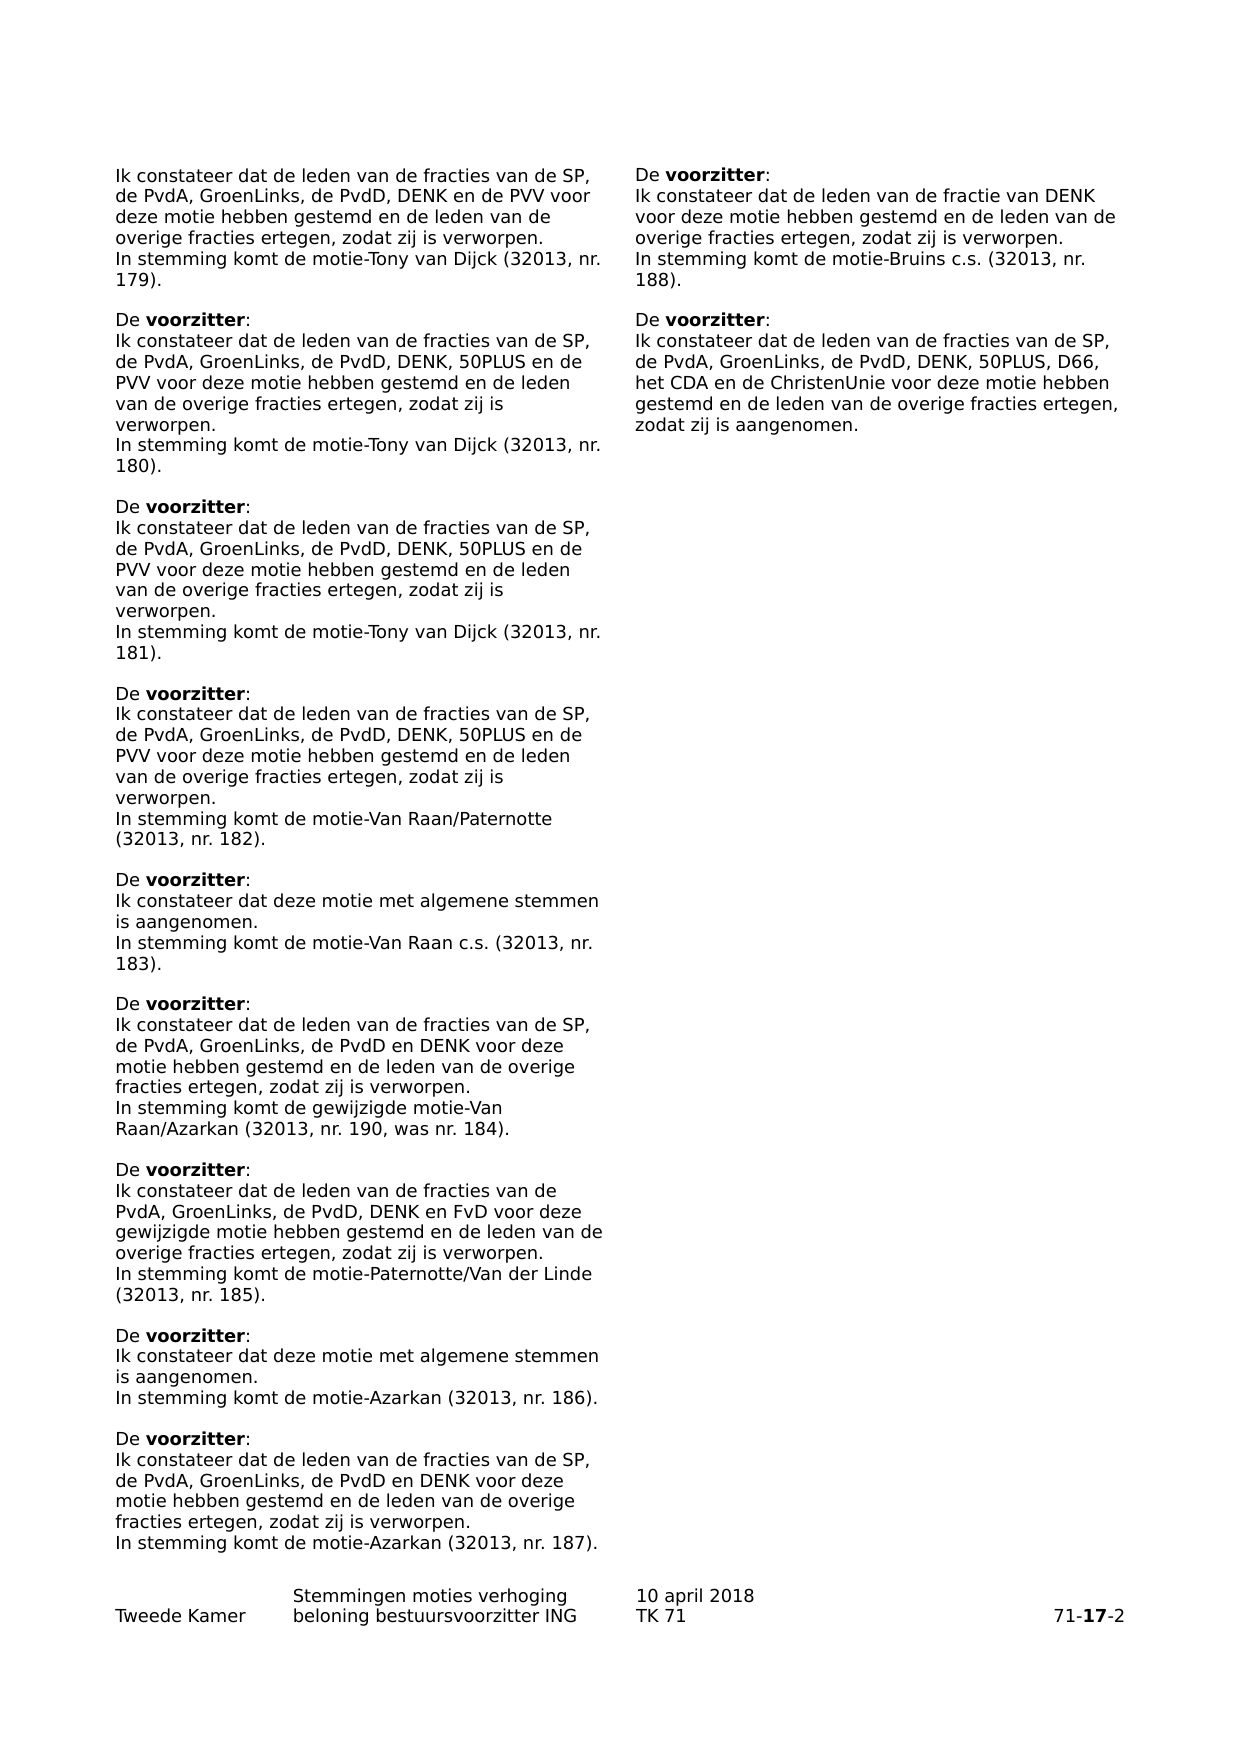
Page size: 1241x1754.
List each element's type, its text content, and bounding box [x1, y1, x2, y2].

text Ik constateer dat de leden van de fracties van de SP, de PvdA, GroenLinks, de PvdD en DENK voor deze motie hebben gestemd en de leden van de overige fracties ertegen, zodat zij is verworpen. [115, 1015, 605, 1098]
text In stemming komt de motie-Tony van Dijck (32013, nr. 181). [115, 622, 605, 663]
text In stemming komt de motie-Azarkan (32013, nr. 187). [115, 1533, 605, 1554]
text De voorzitter: [115, 683, 605, 704]
text De voorzitter: [115, 994, 605, 1015]
text Ik constateer dat de leden van de fractie van DENK voor deze motie hebben gestemd en de leden van de overige fracties ertegen, zodat zij is verworpen. [635, 186, 1125, 248]
text De voorzitter: [115, 1326, 605, 1346]
text Ik constateer dat deze motie met algemene stemmen is aangenomen. [115, 891, 605, 932]
text Ik constateer dat de leden van de fracties van de SP, de PvdA, GroenLinks, de PvdD, DENK, 50PLUS en de PVV voor deze motie hebben gestemd en de leden van de overige fracties ertegen, zodat zij is verworpen. [115, 704, 605, 808]
text Ik constateer dat de leden van de fracties van de SP, de PvdA, GroenLinks, de PvdD, DENK, 50PLUS en de PVV voor deze motie hebben gestemd en de leden van de overige fracties ertegen, zodat zij is verworpen. [115, 331, 605, 435]
text De voorzitter: [115, 1429, 605, 1449]
text De voorzitter: [115, 1160, 605, 1181]
text De voorzitter: [635, 165, 1125, 186]
text In stemming komt de motie-Bruins c.s. (32013, nr. 188). [635, 248, 1125, 290]
text De voorzitter: [635, 310, 1125, 331]
text Ik constateer dat de leden van de fracties van de SP, de PvdA, GroenLinks, de PvdD, DENK, 50PLUS, D66, het CDA en de ChristenUnie voor deze motie hebben gestemd en de leden van de overige fracties ertegen, zodat zij is aangenomen. [635, 331, 1125, 435]
text In stemming komt de motie-Van Raan/Paternotte (32013, nr. 182). [115, 808, 605, 850]
text De voorzitter: [115, 310, 605, 331]
text In stemming komt de motie-Van Raan c.s. (32013, nr. 183). [115, 932, 605, 974]
text De voorzitter: [115, 497, 605, 518]
text In stemming komt de motie-Paternotte/Van der Linde (32013, nr. 185). [115, 1264, 605, 1306]
text Ik constateer dat de leden van de fracties van de SP, de PvdA, GroenLinks, de PvdD, DENK, 50PLUS en de PVV voor deze motie hebben gestemd en de leden van de overige fracties ertegen, zodat zij is verworpen. [115, 518, 605, 622]
text Ik constateer dat de leden van de fracties van de PvdA, GroenLinks, de PvdD, DENK en FvD voor deze gewijzigde motie hebben gestemd en de leden van de overige fracties ertegen, zodat zij is verworpen. [115, 1181, 605, 1264]
text In stemming komt de gewijzigde motie-Van Raan/Azarkan (32013, nr. 190, was nr. 184). [115, 1098, 605, 1140]
text Ik constateer dat de leden van de fracties van de SP, de PvdA, GroenLinks, de PvdD en DENK voor deze motie hebben gestemd en de leden van de overige fracties ertegen, zodat zij is verworpen. [115, 1449, 605, 1533]
text Ik constateer dat de leden van de fracties van de SP, de PvdA, GroenLinks, de PvdD, DENK en de PVV voor deze motie hebben gestemd en de leden van de overige fracties ertegen, zodat zij is verworpen. [115, 165, 605, 249]
text Ik constateer dat deze motie met algemene stemmen is aangenomen. [115, 1346, 605, 1388]
text In stemming komt de motie-Azarkan (32013, nr. 186). [115, 1388, 605, 1409]
text In stemming komt de motie-Tony van Dijck (32013, nr. 180). [115, 435, 605, 477]
text In stemming komt de motie-Tony van Dijck (32013, nr. 179). [115, 249, 605, 290]
text De voorzitter: [115, 870, 605, 891]
